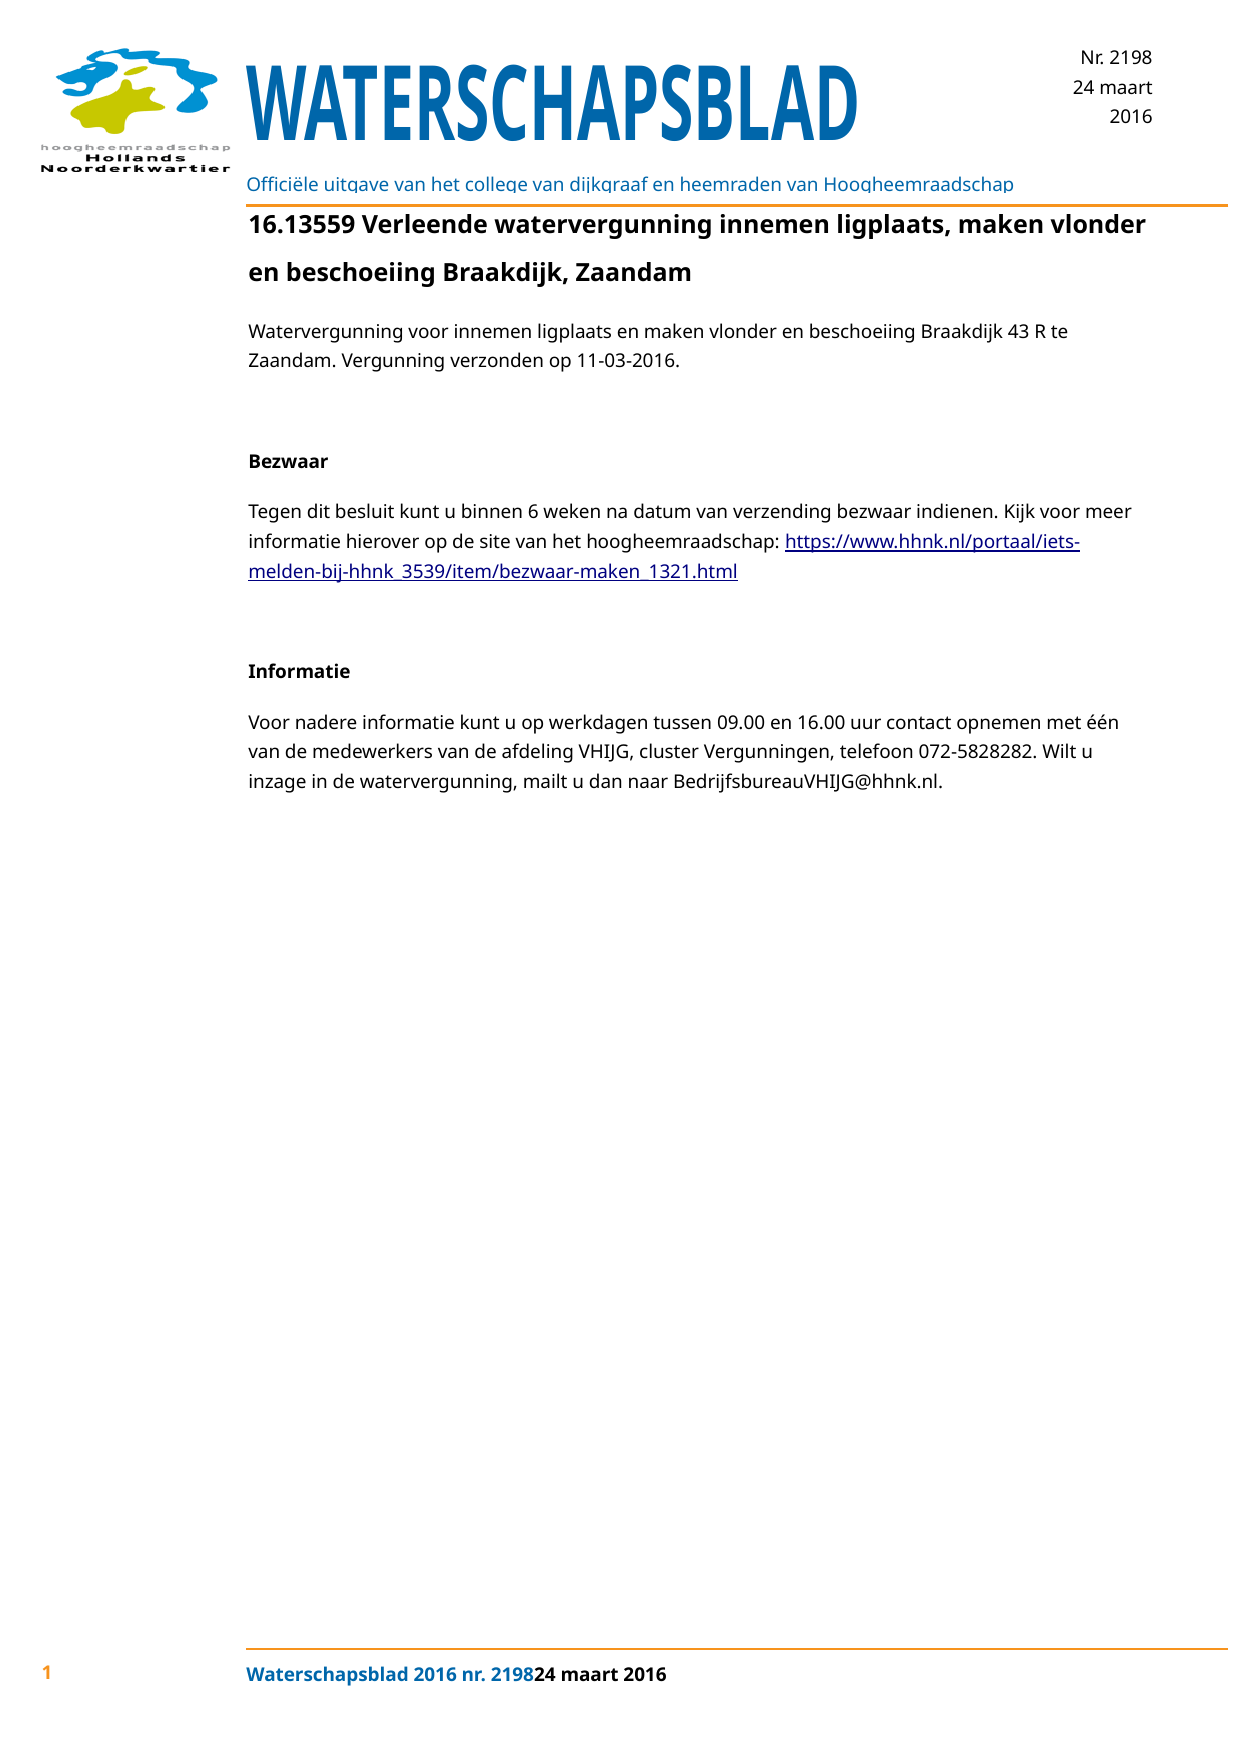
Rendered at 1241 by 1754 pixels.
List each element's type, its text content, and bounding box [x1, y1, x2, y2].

picture [41, 47, 231, 172]
text Watervergunning voor innemen ligplaats en maken vlonder en beschoeiing Braakdijk 43 R te Zaandam. Vergunning verzonden op 11-03-2016. [248, 318, 1152, 373]
text Voor nadere informatie kunt u op werkdagen tussen 09.00 en 16.00 uur contact opnemen met één van de medewerkers van de afdeling VHIJG, cluster Vergunningen, telefoon 072-5828282. Wilt u inzage in de watervergunning, mailt u dan naar BedrijfsbureauVHIJG@hhnk.nl. [248, 709, 1152, 794]
text Informatie [248, 659, 1152, 684]
text Bezwaar [248, 448, 1152, 474]
text 16.13559 Verleende watervergunning innemen ligplaats, maken vlonder en beschoeiing Braakdijk, Zaandam [248, 207, 1152, 288]
text Tegen dit besluit kunt u binnen 6 weken na datum van verzending bezwaar indienen. Kijk voor meer informatie hierover op de site van het hoogheemraadschap: https://www.hhnk.nl/portaal/iets-melden-bij-hhnk_3539/item/bezwaar-maken_1321.html [248, 499, 1152, 584]
